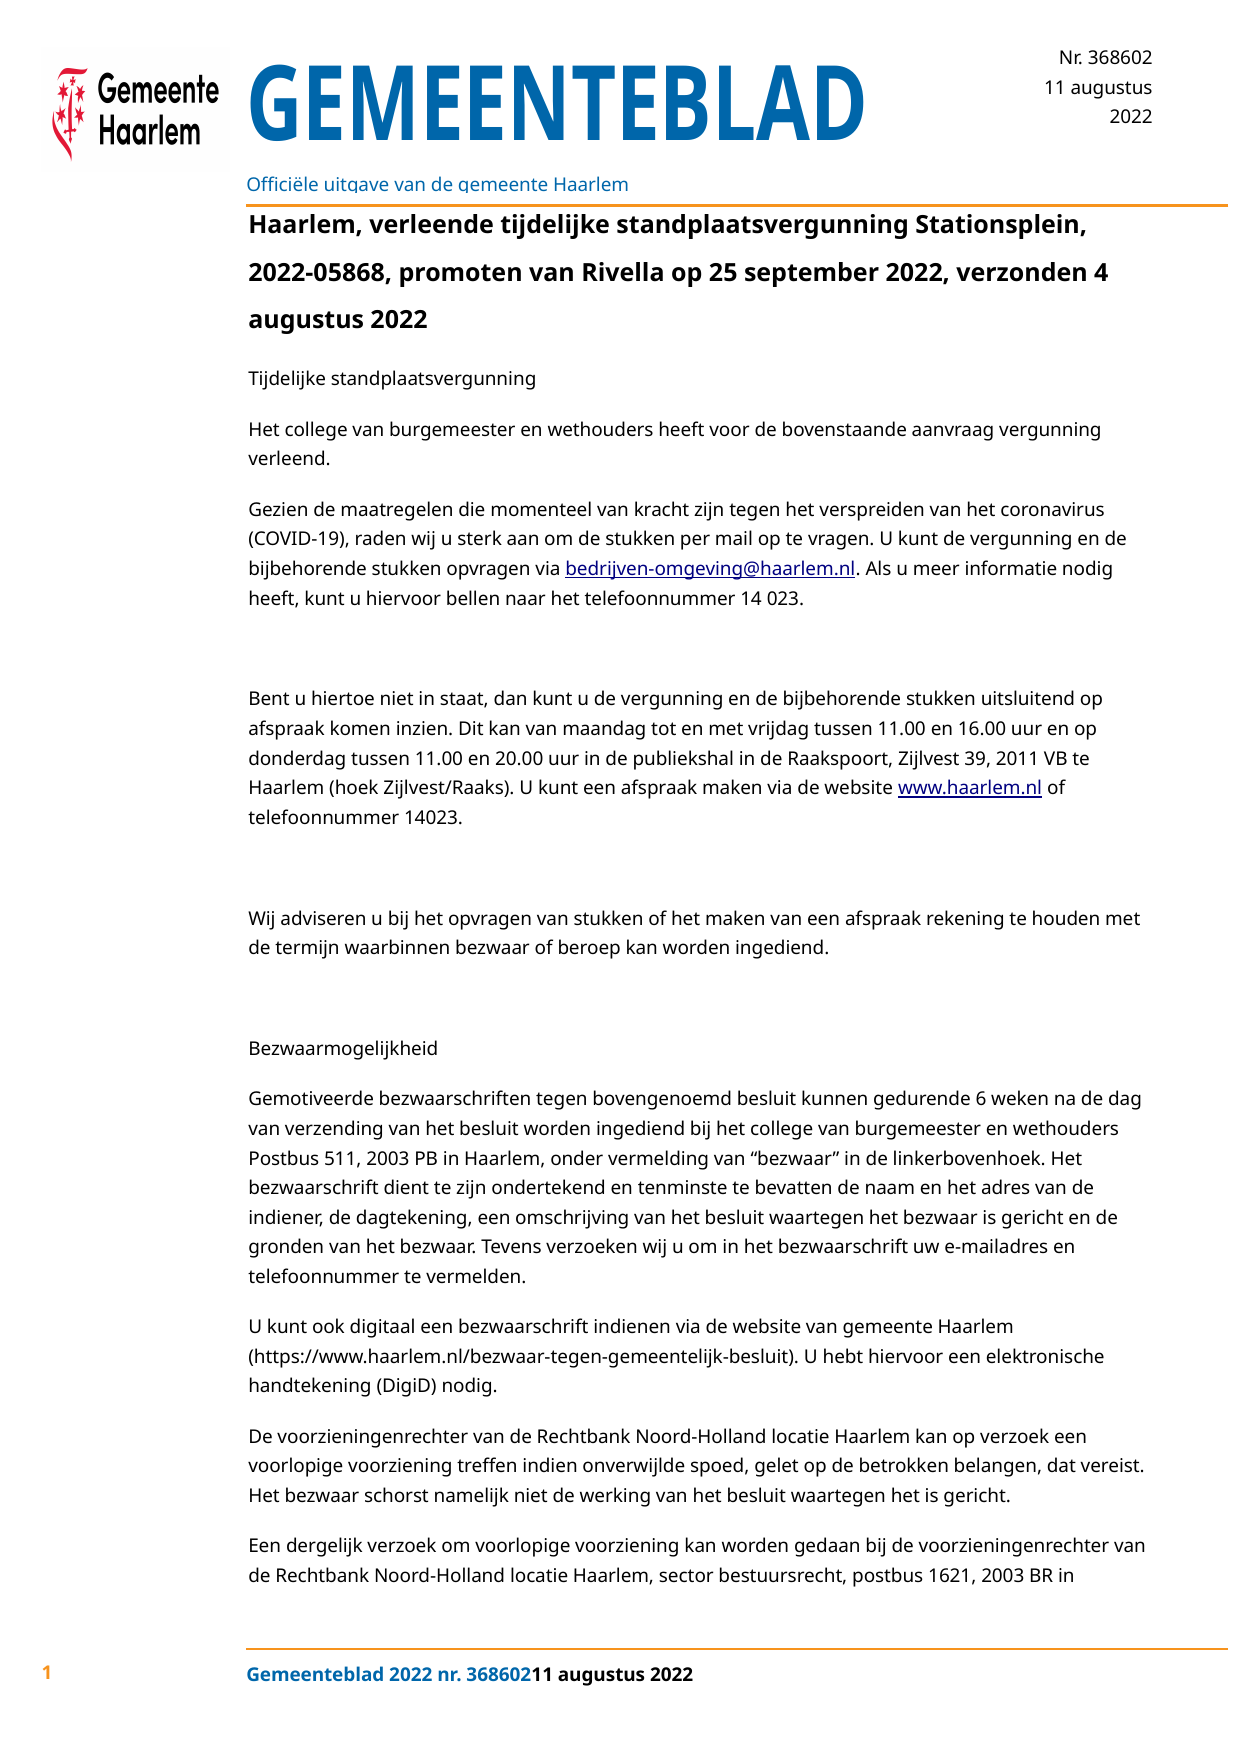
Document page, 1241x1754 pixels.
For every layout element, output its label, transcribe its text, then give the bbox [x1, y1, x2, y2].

text De voorzieningenrechter van de Rechtbank Noord-Holland locatie Haarlem kan op verzoek een voorlopige voorziening treffen indien onverwijlde spoed, gelet op de betrokken belangen, dat vereist. Het bezwaar schorst namelijk niet de werking van het besluit waartegen het is gericht. [248, 1423, 1152, 1508]
text Bezwaarmogelijkheid [248, 1035, 1152, 1061]
text Een dergelijk verzoek om voorlopige voorziening kan worden gedaan bij de voorzieningenrechter van de Rechtbank Noord-Holland locatie Haarlem, sector bestuursrecht, postbus 1621, 2003 BR in [248, 1533, 1152, 1588]
text Gezien de maatregelen die momenteel van kracht zijn tegen het verspreiden van het coronavirus (COVID-19), raden wij u sterk aan om de stukken per mail op te vragen. U kunt de vergunning en de bijbehorende stukken opvragen via bedrijven-omgeving@haarlem.nl. Als u meer informatie nodig heeft, kunt u hiervoor bellen naar het telefoonnummer 14 023. [248, 496, 1152, 610]
text Haarlem, verleende tijdelijke standplaatsvergunning Stationsplein, 2022-05868, promoten van Rivella op 25 september 2022, verzonden 4 augustus 2022 [248, 207, 1152, 336]
text U kunt ook digitaal een bezwaarschrift indienen via de website van gemeente Haarlem (https://www.haarlem.nl/bezwaar-tegen-gemeentelijk-besluit). U hebt hiervoor een elektronische handtekening (DigiD) nodig. [248, 1313, 1152, 1398]
text Tijdelijke standplaatsvergunning [248, 366, 1152, 391]
text Gemotiveerde bezwaarschriften tegen bovengenoemd besluit kunnen gedurende 6 weken na de dag van verzending van het besluit worden ingediend bij het college van burgemeester en wethouders Postbus 511, 2003 PB in Haarlem, onder vermelding van “bezwaar” in de linkerbovenhoek. Het bezwaarschrift dient te zijn ondertekend en tenminste te bevatten de naam en het adres van de indiener, de dagtekening, een omschrijving van het besluit waartegen het bezwaar is gericht en de gronden van het bezwaar. Tevens verzoeken wij u om in het bezwaarschrift uw e-mailadres en telefoonnummer te vermelden. [248, 1086, 1152, 1289]
text Bent u hiertoe niet in staat, dan kunt u de vergunning en de bijbehorende stukken uitsluitend op afspraak komen inzien. Dit kan van maandag tot en met vrijdag tussen 11.00 en 16.00 uur en op donderdag tussen 11.00 en 20.00 uur in de publiekshal in de Raakspoort, Zijlvest 39, 2011 VB te Haarlem (hoek Zijlvest/Raaks). U kunt een afspraak maken via de website www.haarlem.nl of telefoonnummer 14023. [248, 686, 1152, 829]
picture [41, 47, 231, 172]
text Wij adviseren u bij het opvragen van stukken of het maken van een afspraak rekening te houden met de termijn waarbinnen bezwaar of beroep kan worden ingediend. [248, 905, 1152, 960]
text Het college van burgemeester en wethouders heeft voor de bovenstaande aanvraag vergunning verleend. [248, 416, 1152, 471]
